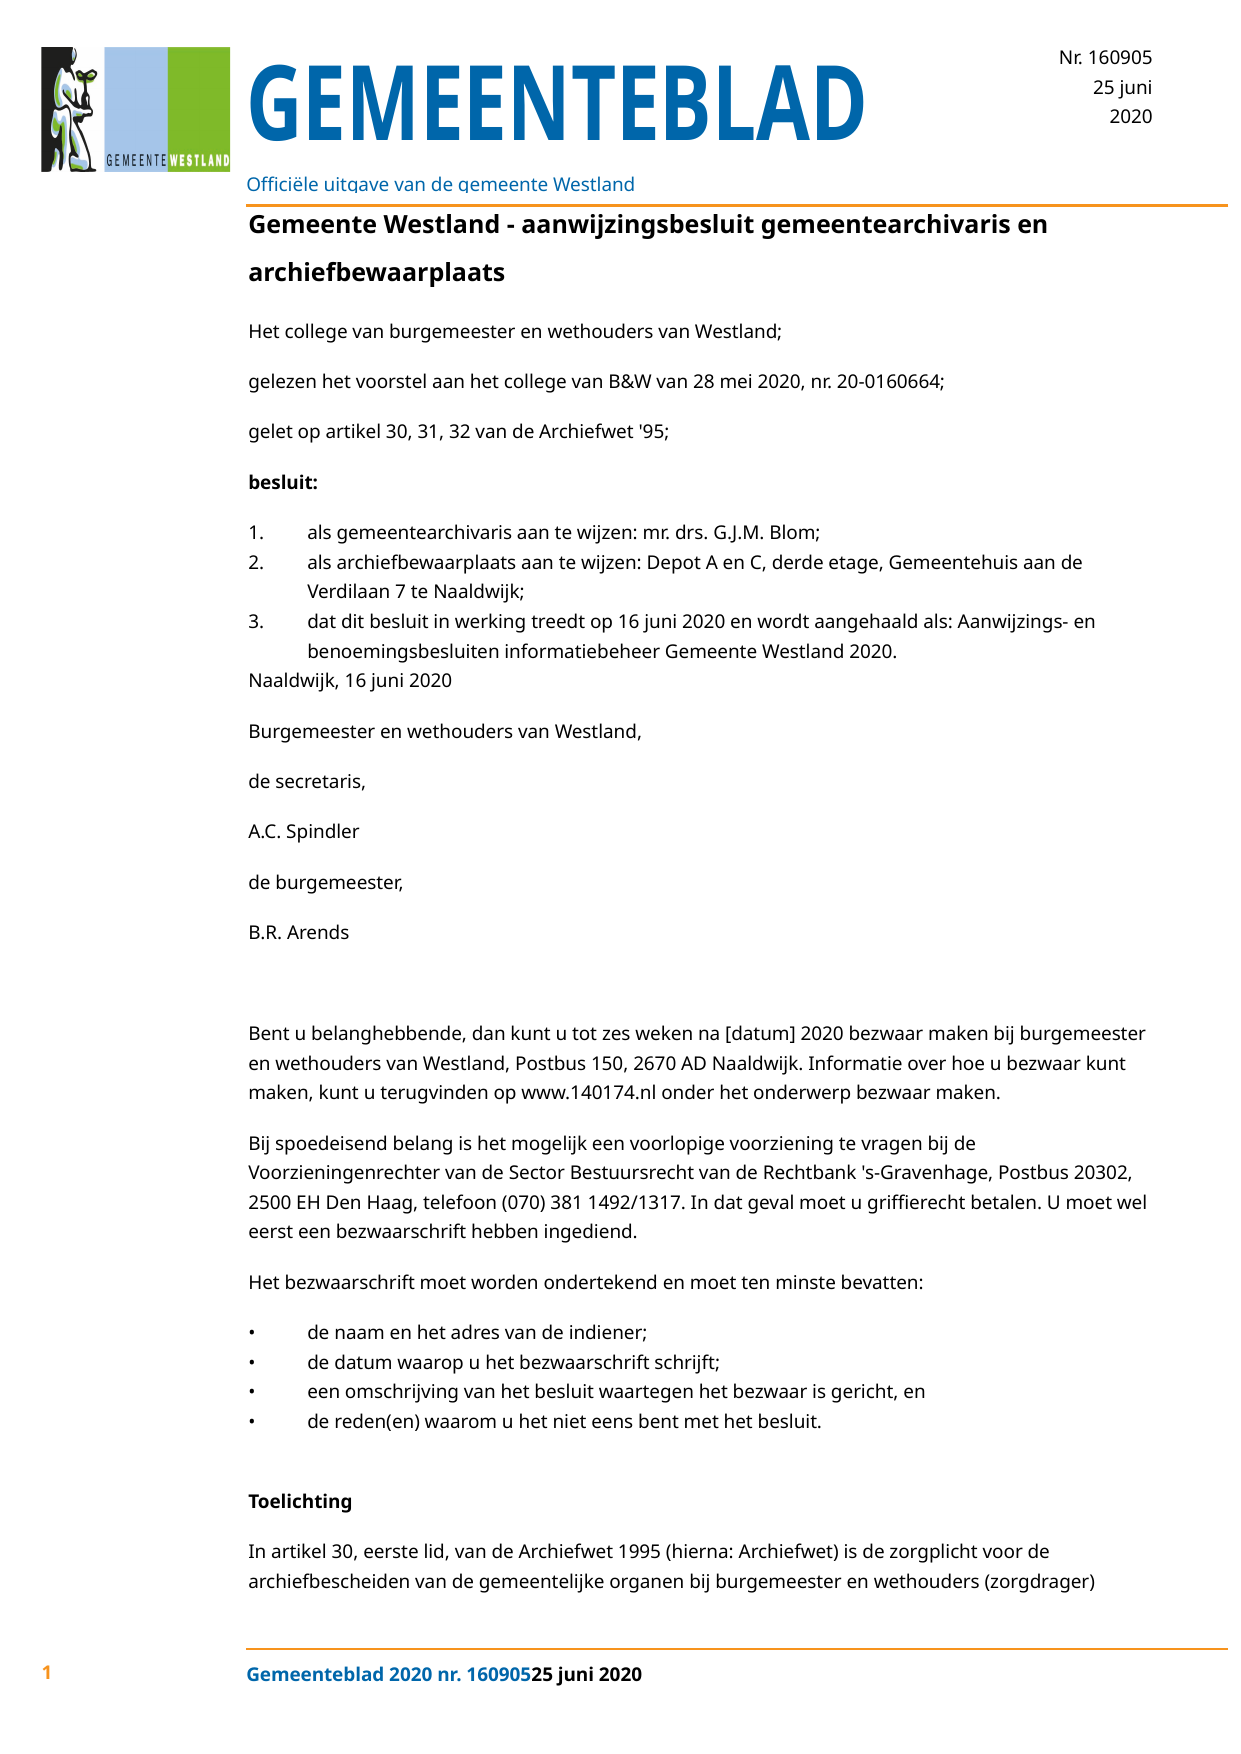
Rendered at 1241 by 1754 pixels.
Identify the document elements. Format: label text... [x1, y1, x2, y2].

list als archiefbewaarplaats aan te wijzen: Depot A en C, derde etage, Gemeentehuis aan de Verdilaan 7 te Naaldwijk; [248, 549, 1152, 604]
list dat dit besluit in werking treedt op 16 juni 2020 en wordt aangehaald als: Aanwijzings- en benoemingsbesluiten informatiebeheer Gemeente Westland 2020. [248, 608, 1152, 664]
text Het bezwaarschrift moet worden ondertekend en moet ten minste bevatten: [248, 1269, 1152, 1295]
text Bent u belanghebbende, dan kunt u tot zes weken na [datum] 2020 bezwaar maken bij burgemeester en wethouders van Westland, Postbus 150, 2670 AD Naaldwijk. Informatie over hoe u bezwaar kunt maken, kunt u terugvinden op www.140174.nl onder het onderwerp bezwaar maken. [248, 1020, 1152, 1105]
text B.R. Arends [248, 919, 1152, 945]
text gelet op artikel 30, 31, 32 van de Archiefwet '95; [248, 419, 1152, 444]
text Naaldwijk, 16 juni 2020 [248, 667, 1152, 693]
text gelezen het voorstel aan het college van B&W van 28 mei 2020, nr. 20-0160664; [248, 368, 1152, 394]
text In artikel 30, eerste lid, van de Archiefwet 1995 (hierna: Archiefwet) is de zorgplicht voor de archiefbescheiden van de gemeentelijke organen bij burgemeester en wethouders (zorgdrager) [248, 1539, 1152, 1594]
text A.C. Spindler [248, 819, 1152, 844]
text de burgemeester, [248, 869, 1152, 895]
text Gemeente Westland - aanwijzingsbesluit gemeentearchivaris en archiefbewaarplaats [248, 207, 1152, 288]
text Toelichting [248, 1488, 1152, 1514]
text de secretaris, [248, 768, 1152, 794]
list de naam en het adres van de indiener; [248, 1319, 1152, 1345]
text besluit: [248, 469, 1152, 495]
text Burgemeester en wethouders van Westland, [248, 718, 1152, 744]
picture [41, 47, 231, 172]
list een omschrijving van het besluit waartegen het bezwaar is gericht, en [248, 1379, 1152, 1404]
text Bij spoedeisend belang is het mogelijk een voorlopige voorziening te vragen bij de Voorzieningenrechter van de Sector Bestuursrecht van de Rechtbank 's-Gravenhage, Postbus 20302, 2500 EH Den Haag, telefoon (070) 381 1492/1317. In dat geval moet u griffierecht betalen. U moet wel eerst een bezwaarschrift hebben ingediend. [248, 1130, 1152, 1244]
list de reden(en) waarom u het niet eens bent met het besluit. [248, 1408, 1152, 1434]
list als gemeentearchivaris aan te wijzen: mr. drs. G.J.M. Blom; [248, 519, 1152, 545]
list de datum waarop u het bezwaarschrift schrijft; [248, 1349, 1152, 1375]
text Het college van burgemeester en wethouders van Westland; [248, 318, 1152, 344]
